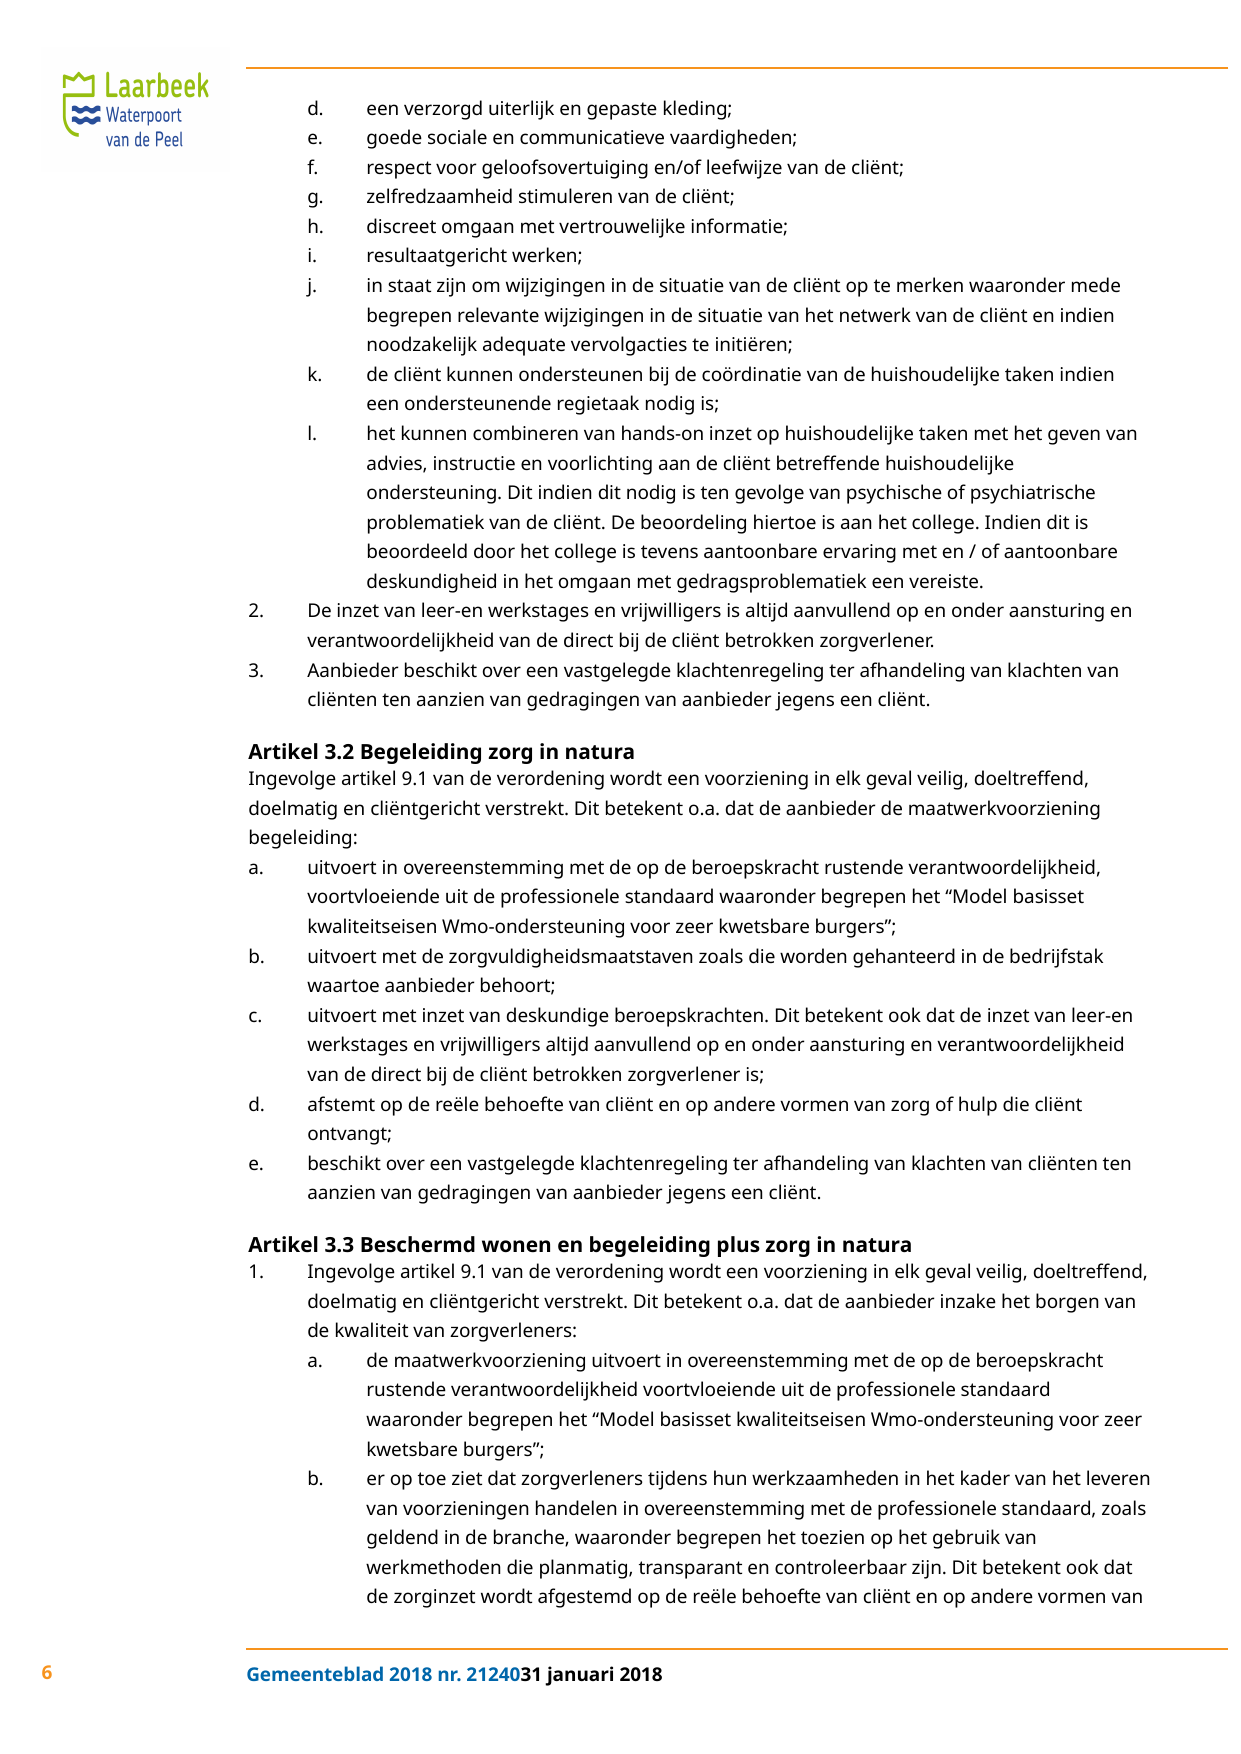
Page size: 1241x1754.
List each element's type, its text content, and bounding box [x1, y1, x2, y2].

list beschikt over een vastgelegde klachtenregeling ter afhandeling van klachten van cliënten ten aanzien van gedragingen van aanbieder jegens een cliënt. [248, 1150, 1152, 1205]
text Ingevolge artikel 9.1 van de verordening wordt een voorziening in elk geval veilig, doeltreffend, doelmatig en cliëntgericht verstrekt. Dit betekent o.a. dat de aanbieder de maatwerkvoorziening begeleiding: [248, 765, 1152, 850]
list respect voor geloofsovertuiging en/of leefwijze van de cliënt; [307, 154, 1152, 180]
list de cliënt kunnen ondersteunen bij de coördinatie van de huishoudelijke taken indien een ondersteunende regietaak nodig is; [307, 361, 1152, 416]
list De inzet van leer-en werkstages en vrijwilligers is altijd aanvullend op en onder aansturing en verantwoordelijkheid van de direct bij de cliënt betrokken zorgverlener. [248, 598, 1152, 653]
list goede sociale en communicatieve vaardigheden; [307, 124, 1152, 150]
text Artikel 3.3 Beschermd wonen en begeleiding plus zorg in natura [248, 1230, 1152, 1258]
list resultaatgericht werken; [307, 243, 1152, 268]
list zelfredzaamheid stimuleren van de cliënt; [307, 183, 1152, 209]
list de maatwerkvoorziening uitvoert in overeenstemming met de op de beroepskracht rustende verantwoordelijkheid voortvloeiende uit de professionele standaard waaronder begrepen het “Model basisset kwaliteitseisen Wmo-ondersteuning voor zeer kwetsbare burgers”; [307, 1347, 1152, 1462]
list Ingevolge artikel 9.1 van de verordening wordt een voorziening in elk geval veilig, doeltreffend, doelmatig en cliëntgericht verstrekt. Dit betekent o.a. dat de aanbieder inzake het borgen van de kwaliteit van zorgverleners: [248, 1258, 1152, 1343]
list in staat zijn om wijzigingen in de situatie van de cliënt op te merken waaronder mede begrepen relevante wijzigingen in de situatie van het netwerk van de cliënt en indien noodzakelijk adequate vervolgacties te initiëren; [307, 272, 1152, 357]
list er op toe ziet dat zorgverleners tijdens hun werkzaamheden in het kader van het leveren van voorzieningen handelen in overeenstemming met de professionele standaard, zoals geldend in de branche, waaronder begrepen het toezien op het gebruik van werkmethoden die planmatig, transparant en controleerbaar zijn. Dit betekent ook dat de zorginzet wordt afgestemd op de reële behoefte van cliënt en op andere vormen van [307, 1465, 1152, 1609]
text Artikel 3.2 Begeleiding zorg in natura [248, 737, 1152, 765]
list uitvoert met de zorgvuldigheidsmaatstaven zoals die worden gehanteerd in de bedrijfstak waartoe aanbieder behoort; [248, 943, 1152, 998]
list uitvoert in overeenstemming met de op de beroepskracht rustende verantwoordelijkheid, voortvloeiende uit de professionele standaard waaronder begrepen het “Model basisset kwaliteitseisen Wmo-ondersteuning voor zeer kwetsbare burgers”; [248, 854, 1152, 939]
list Aanbieder beschikt over een vastgelegde klachtenregeling ter afhandeling van klachten van cliënten ten aanzien van gedragingen van aanbieder jegens een cliënt. [248, 657, 1152, 712]
list een verzorgd uiterlijk en gepaste kleding; [307, 95, 1152, 121]
list discreet omgaan met vertrouwelijke informatie; [307, 213, 1152, 239]
picture [41, 47, 231, 172]
list uitvoert met inzet van deskundige beroepskrachten. Dit betekent ook dat de inzet van leer-en werkstages en vrijwilligers altijd aanvullend op en onder aansturing en verantwoordelijkheid van de direct bij de cliënt betrokken zorgverlener is; [248, 1002, 1152, 1087]
list afstemt op de reële behoefte van cliënt en op andere vormen van zorg of hulp die cliënt ontvangt; [248, 1091, 1152, 1146]
list het kunnen combineren van hands-on inzet op huishoudelijke taken met het geven van advies, instructie en voorlichting aan de cliënt betreffende huishoudelijke ondersteuning. Dit indien dit nodig is ten gevolge van psychische of psychiatrische problematiek van de cliënt. De beoordeling hiertoe is aan het college. Indien dit is beoordeeld door het college is tevens aantoonbare ervaring met en / of aantoonbare deskundigheid in het omgaan met gedragsproblematiek een vereiste. [307, 420, 1152, 594]
